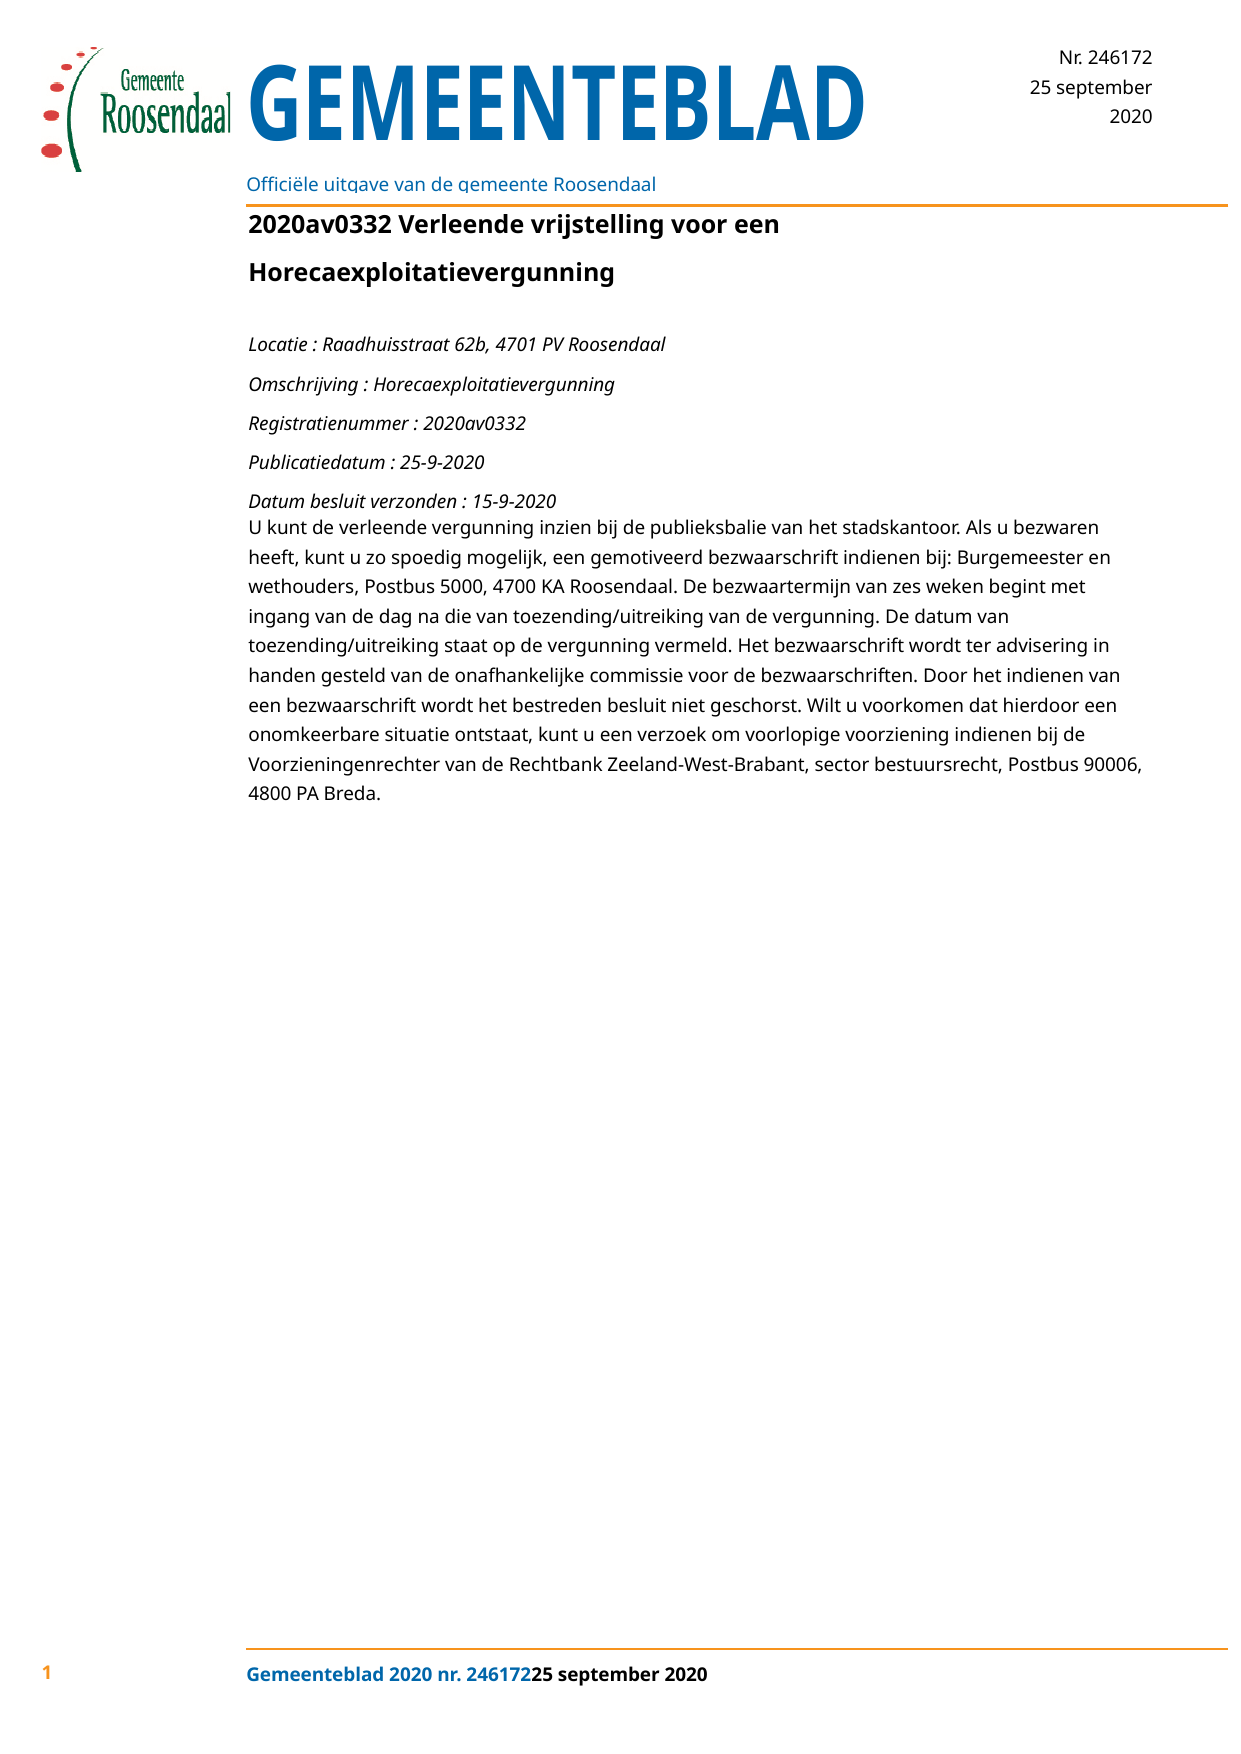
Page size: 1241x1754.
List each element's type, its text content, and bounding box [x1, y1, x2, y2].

text Registratienummer : 2020av0332 [248, 410, 1152, 436]
text Publicatiedatum : 25-9-2020 [248, 449, 1152, 475]
text Locatie : Raadhuisstraat 62b, 4701 PV Roosendaal [248, 331, 1152, 357]
picture [41, 47, 231, 172]
text U kunt de verleende vergunning inzien bij de publieksbalie van het stadskantoor. Als u bezwaren heeft, kunt u zo spoedig mogelijk, een gemotiveerd bezwaarschrift indienen bij: Burgemeester en wethouders, Postbus 5000, 4700 KA Roosendaal. De bezwaartermijn van zes weken begint met ingang van de dag na die van toezending/uitreiking van de vergunning. De datum van toezending/uitreiking staat op de vergunning vermeld. Het bezwaarschrift wordt ter advisering in handen gesteld van de onafhankelijke commissie voor de bezwaarschriften. Door het indienen van een bezwaarschrift wordt het bestreden besluit niet geschorst. Wilt u voorkomen dat hierdoor een onomkeerbare situatie ontstaat, kunt u een verzoek om voorlopige voorziening indienen bij de Voorzieningenrechter van de Rechtbank Zeeland-West-Brabant, sector bestuursrecht, Postbus 90006, 4800 PA Breda. [248, 514, 1152, 806]
text Omschrijving : Horecaexploitatievergunning [248, 371, 1152, 396]
text Datum besluit verzonden : 15-9-2020 [248, 488, 1152, 514]
text 2020av0332 Verleende vrijstelling voor een Horecaexploitatievergunning [248, 207, 1152, 288]
